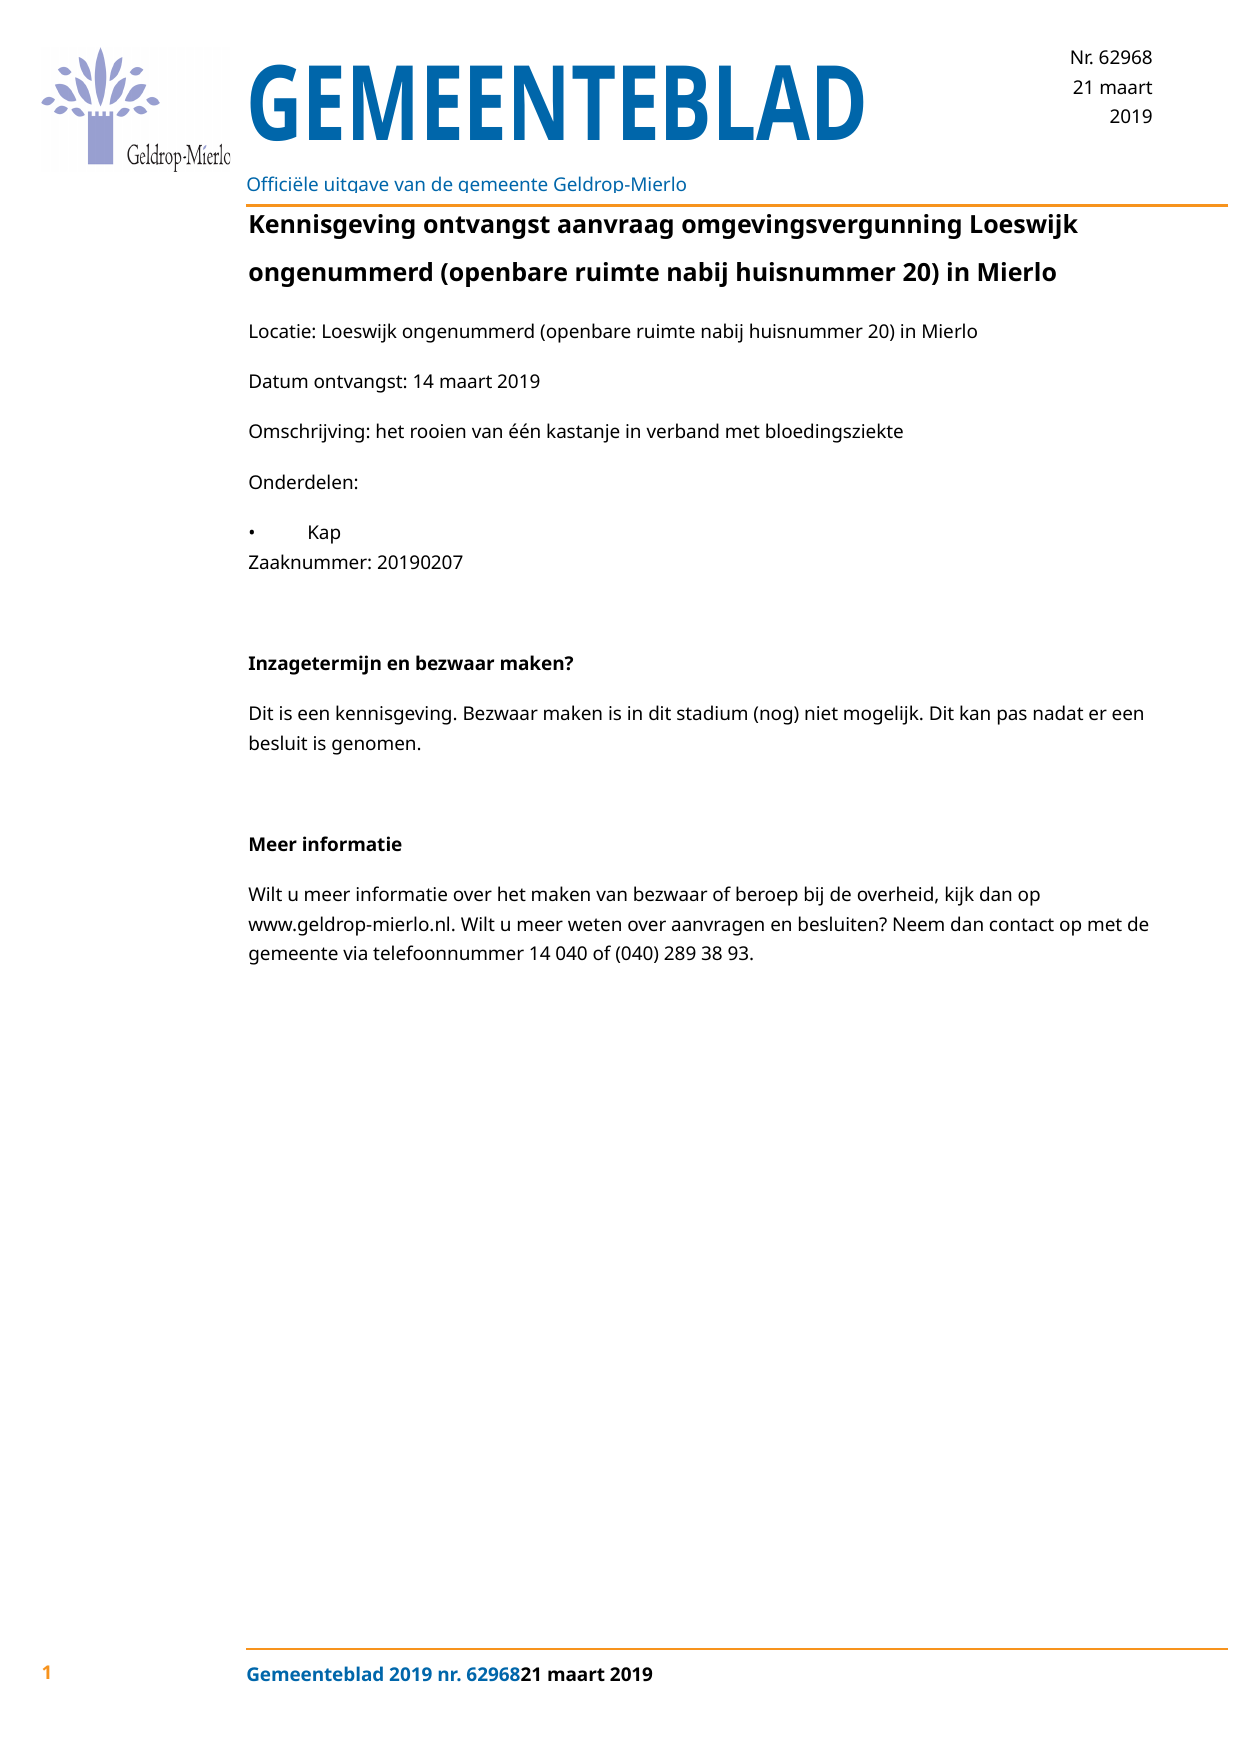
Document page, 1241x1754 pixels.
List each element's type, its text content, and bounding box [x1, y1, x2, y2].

text Onderdelen: [248, 469, 1152, 495]
text Omschrijving: het rooien van één kastanje in verband met bloedingsziekte [248, 419, 1152, 444]
text Inzagetermijn en bezwaar maken? [248, 650, 1152, 676]
text Locatie: Loeswijk ongenummerd (openbare ruimte nabij huisnummer 20) in Mierlo [248, 318, 1152, 344]
text Zaaknummer: 20190207 [248, 549, 1152, 575]
text Meer informatie [248, 831, 1152, 857]
list Kap [248, 519, 1152, 545]
picture [41, 47, 231, 172]
text Wilt u meer informatie over het maken van bezwaar of beroep bij de overheid, kijk dan op www.geldrop-mierlo.nl. Wilt u meer weten over aanvragen en besluiten? Neem dan contact op met de gemeente via telefoonnummer 14 040 of (040) 289 38 93. [248, 881, 1152, 966]
text Dit is een kennisgeving. Bezwaar maken is in dit stadium (nog) niet mogelijk. Dit kan pas nadat er een besluit is genomen. [248, 700, 1152, 756]
text Datum ontvangst: 14 maart 2019 [248, 368, 1152, 394]
text Kennisgeving ontvangst aanvraag omgevingsvergunning Loeswijk ongenummerd (openbare ruimte nabij huisnummer 20) in Mierlo [248, 207, 1152, 288]
